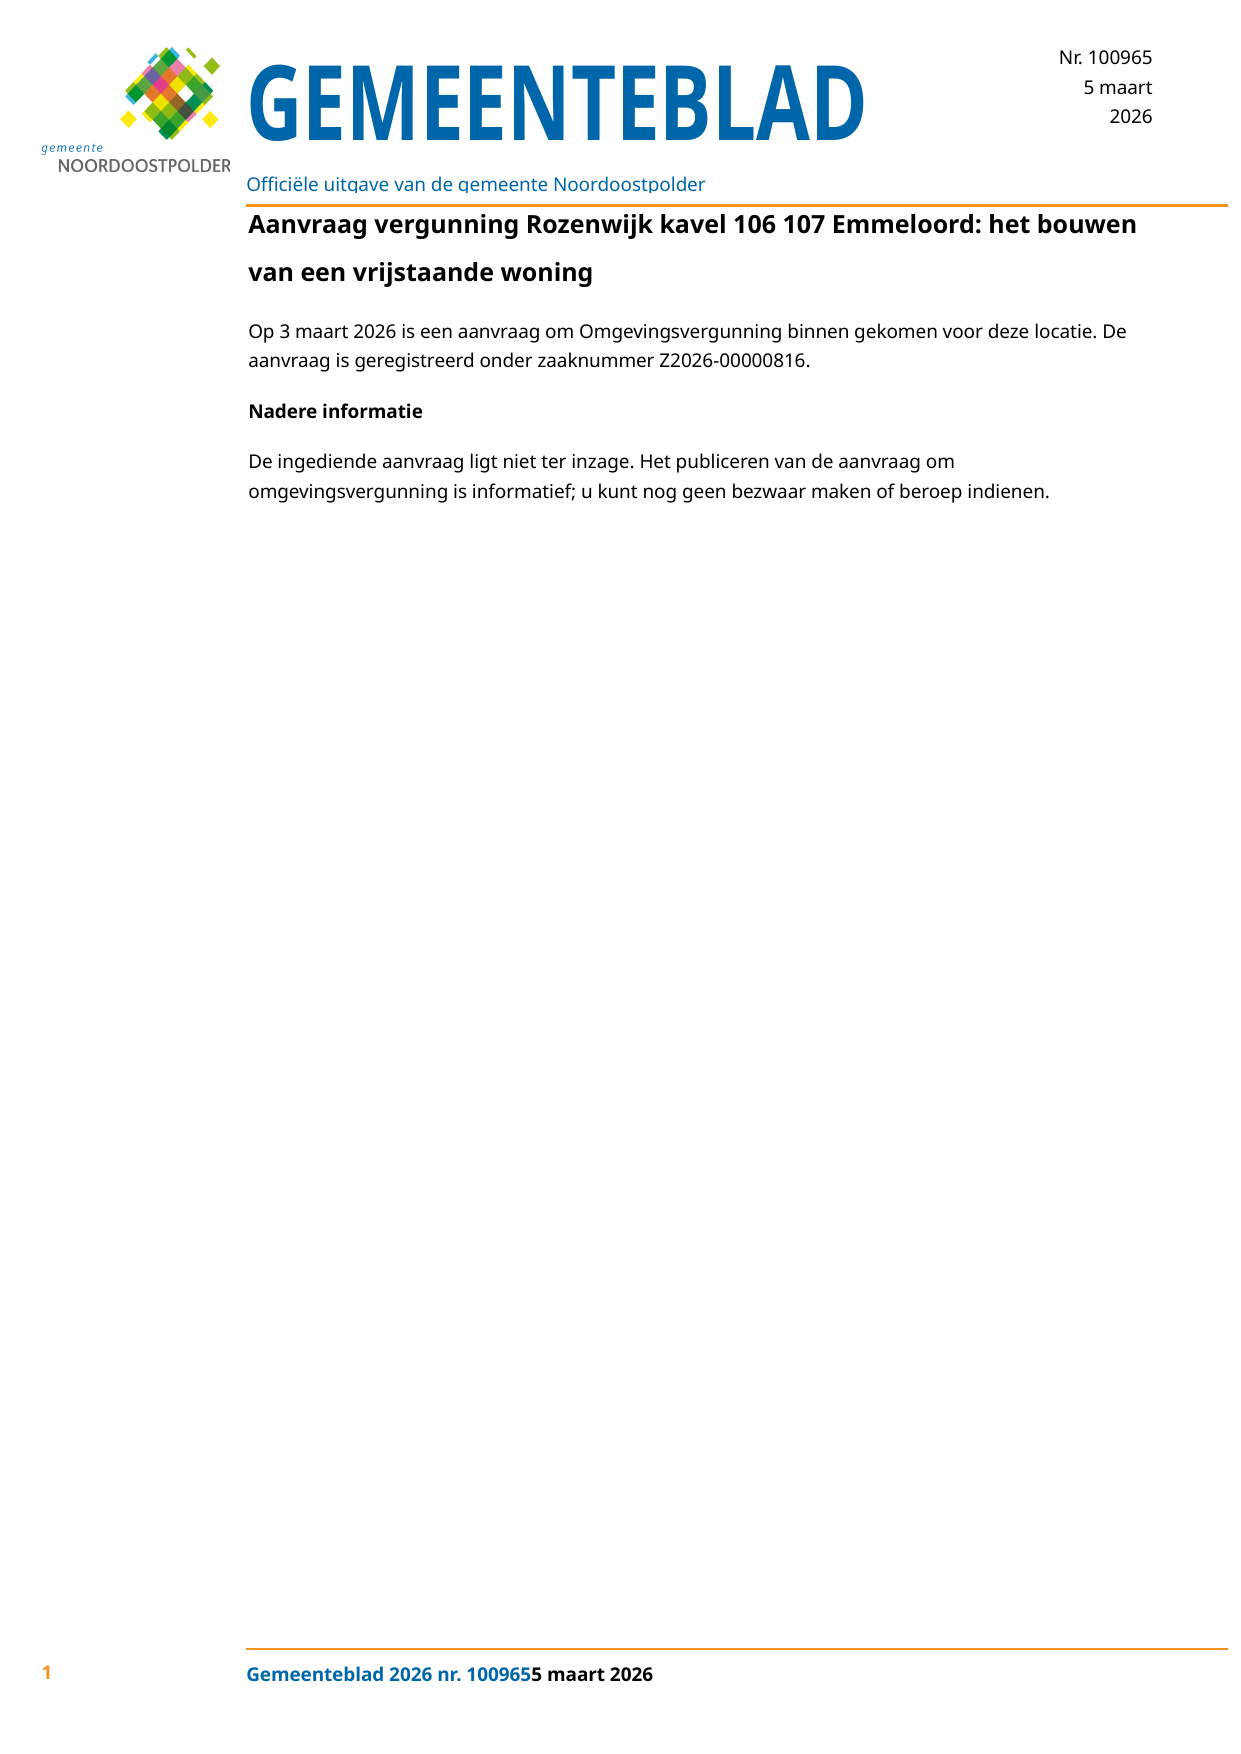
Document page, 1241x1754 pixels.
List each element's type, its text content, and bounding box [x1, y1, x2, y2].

text Nadere informatie [248, 398, 1152, 424]
text Op 3 maart 2026 is een aanvraag om Omgevingsvergunning binnen gekomen voor deze locatie. De aanvraag is geregistreerd onder zaaknummer Z2026-00000816. [248, 318, 1152, 373]
text De ingediende aanvraag ligt niet ter inzage. Het publiceren van de aanvraag om omgevingsvergunning is informatief; u kunt nog geen bezwaar maken of beroep indienen. [248, 448, 1152, 504]
picture [41, 47, 231, 172]
text Aanvraag vergunning Rozenwijk kavel 106 107 Emmeloord: het bouwen van een vrijstaande woning [248, 207, 1152, 288]
